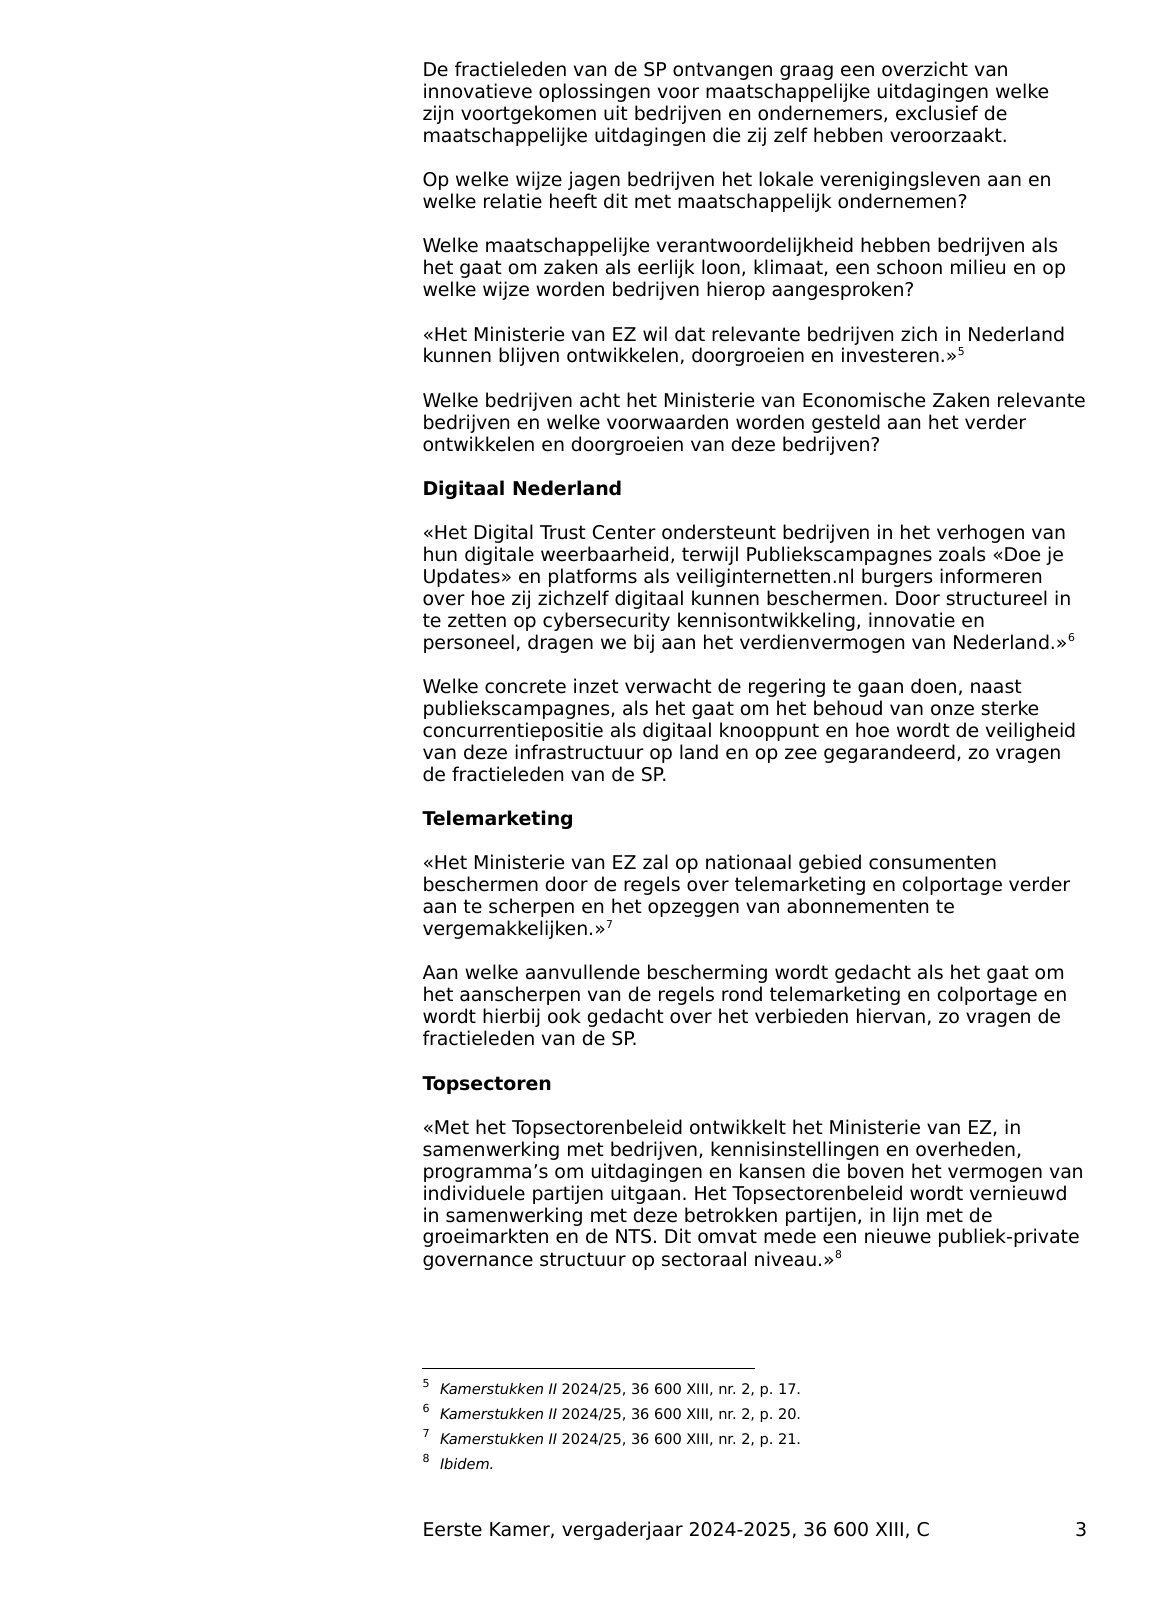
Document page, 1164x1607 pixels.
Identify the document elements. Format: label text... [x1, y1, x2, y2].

text «Het Ministerie van EZ zal op nationaal gebied consumenten beschermen door de regels over telemarketing en colportage verder aan te scherpen en het opzeggen van abonnementen te vergemakkelĳken.» [422, 852, 1087, 940]
text «Het Ministerie van EZ wil dat relevante bedrĳven zich in Nederland kunnen blĳven ontwikkelen, doorgroeien en investeren.» [422, 323, 1087, 367]
text Aan welke aanvullende bescherming wordt gedacht als het gaat om het aanscherpen van de regels rond telemarketing en colportage en wordt hierbij ook gedacht over het verbieden hiervan, zo vragen de fractieleden van de SP. [422, 962, 1087, 1050]
subtitle Topsectoren [422, 1072, 1087, 1094]
text Op welke wijze jagen bedrijven het lokale verenigingsleven aan en welke relatie heeft dit met maatschappelijk ondernemen? [422, 169, 1087, 213]
text Welke concrete inzet verwacht de regering te gaan doen, naast publiekscampagnes, als het gaat om het behoud van onze sterke concurrentiepositie als digitaal knooppunt en hoe wordt de veiligheid van deze infrastructuur op land en op zee gegarandeerd, zo vragen de fractieleden van de SP. [422, 676, 1087, 786]
subtitle Telemarketing [422, 808, 1087, 830]
text Welke bedrijven acht het Ministerie van Economische Zaken relevante bedrijven en welke voorwaarden worden gesteld aan het verder ontwikkelen en doorgroeien van deze bedrijven? [422, 389, 1087, 456]
text «Het Digital Trust Center ondersteunt bedrĳven in het verhogen van hun digitale weerbaarheid, terwĳl Publiekscampagnes zoals «Doe je Updates» en platforms als veiliginternetten.nl burgers informeren over hoe zĳ zichzelf digitaal kunnen beschermen. Door structureel in te zetten op cybersecurity kennisontwikkeling, innovatie en personeel, dragen we bĳ aan het verdienvermogen van Nederland.» [422, 522, 1087, 654]
subtitle Digitaal Nederland [422, 478, 1087, 500]
text Kamerstukken II 2024/25, 36 600 XIII, nr. 2, p. 21. [422, 1427, 1087, 1449]
text Kamerstukken II 2024/25, 36 600 XIII, nr. 2, p. 17. [422, 1377, 1087, 1399]
text De fractieleden van de SP ontvangen graag een overzicht van innovatieve oplossingen voor maatschappelijke uitdagingen welke zijn voortgekomen uit bedrijven en ondernemers, exclusief de maatschappelijke uitdagingen die zij zelf hebben veroorzaakt. [422, 59, 1087, 147]
text «Met het Topsectorenbeleid ontwikkelt het Ministerie van EZ, in samenwerking met bedrĳven, kennisinstellingen en overheden, programma’s om uitdagingen en kansen die boven het vermogen van individuele partĳen uitgaan. Het Topsectorenbeleid wordt vernieuwd in samenwerking met deze betrokken partĳen, in lĳn met de groeimarkten en de NTS. Dit omvat mede een nieuwe publiek-private governance structuur op sectoraal niveau.» [422, 1117, 1087, 1270]
text Ibidem. [422, 1452, 1087, 1474]
text Welke maatschappelijke verantwoordelijkheid hebben bedrijven als het gaat om zaken als eerlijk loon, klimaat, een schoon milieu en op welke wijze worden bedrijven hierop aangesproken? [422, 235, 1087, 301]
text Kamerstukken II 2024/25, 36 600 XIII, nr. 2, p. 20. [422, 1402, 1087, 1424]
